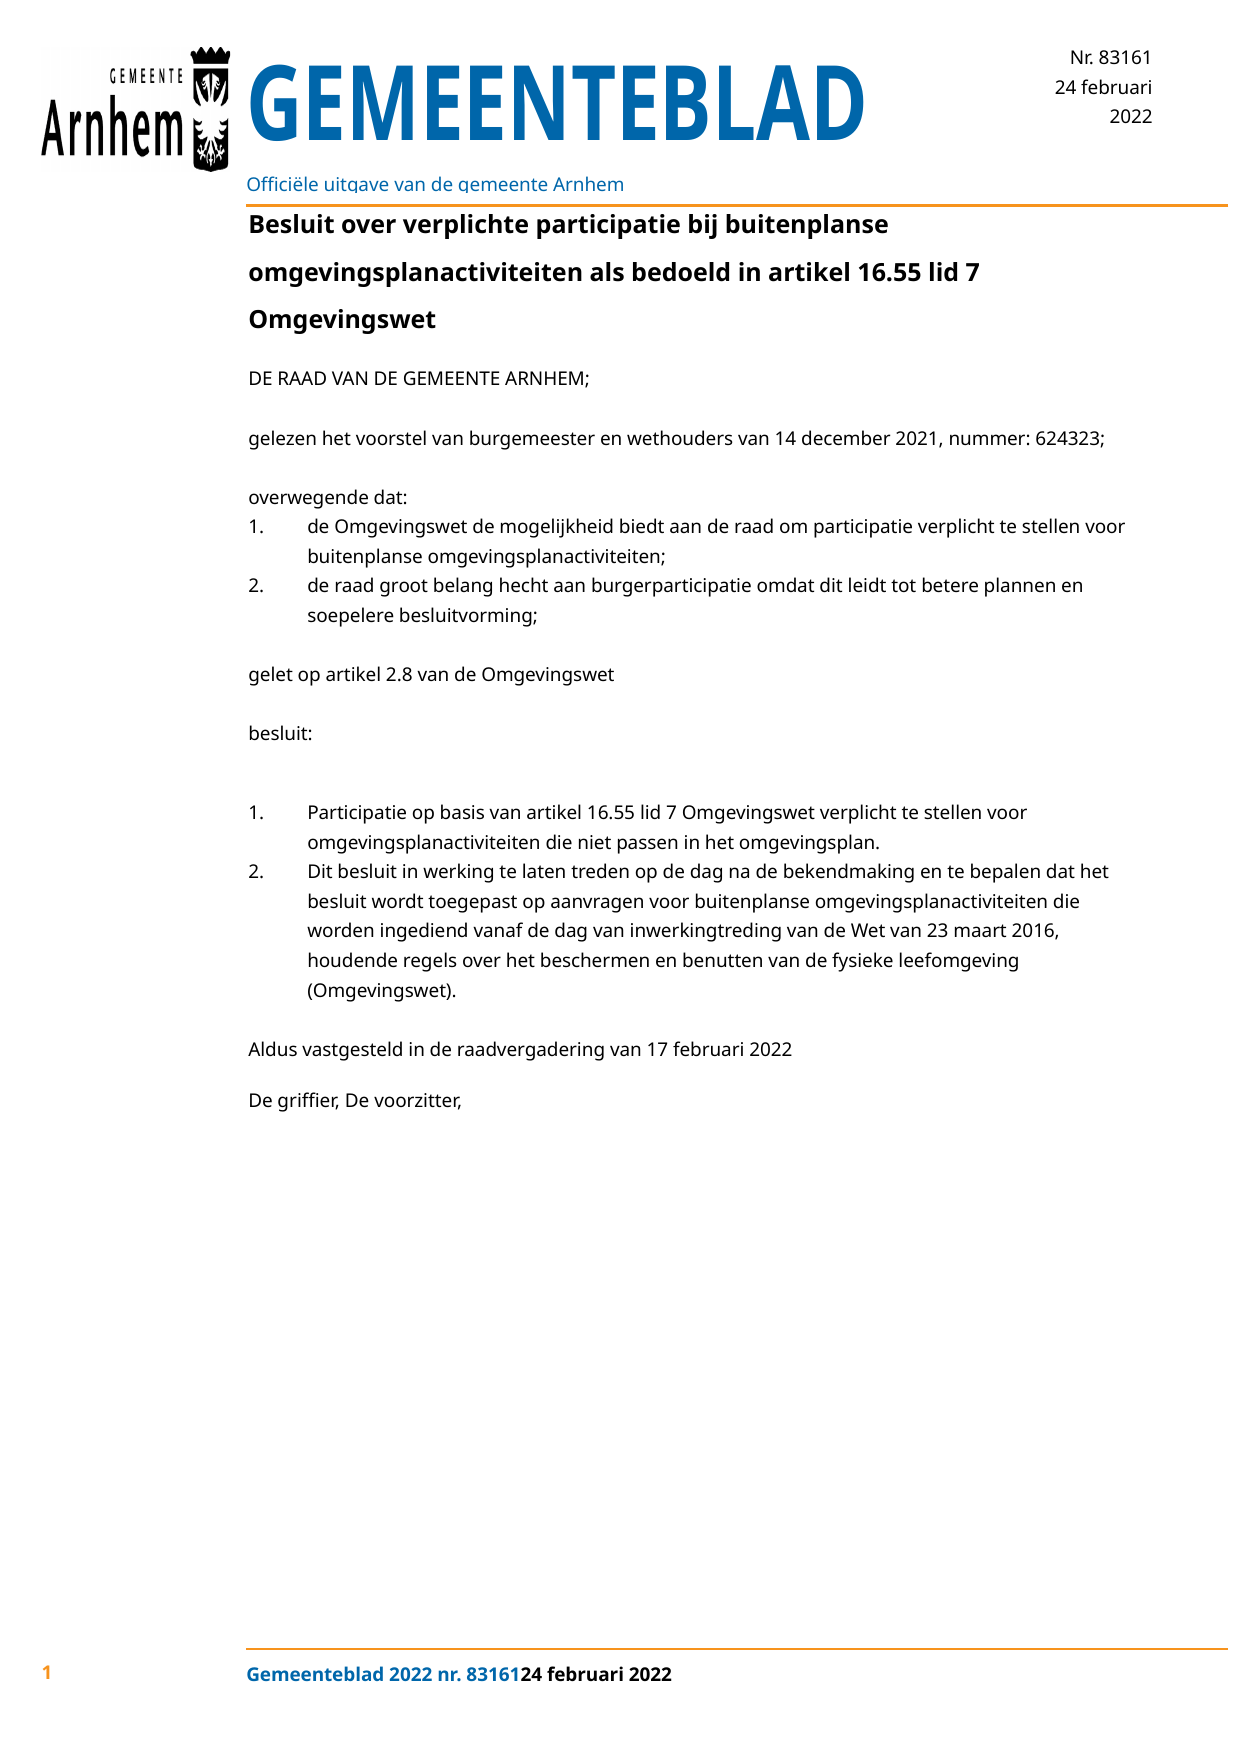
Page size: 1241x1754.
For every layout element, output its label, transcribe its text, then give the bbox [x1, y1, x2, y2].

list de raad groot belang hecht aan burgerparticipatie omdat dit leidt tot betere plannen en soepelere besluitvorming; [248, 573, 1152, 628]
text gelet op artikel 2.8 van de Omgevingswet [248, 661, 1152, 687]
picture [41, 47, 231, 172]
text overwegende dat: [248, 484, 1152, 509]
list de Omgevingswet de mogelijkheid biedt aan de raad om participatie verplicht te stellen voor buitenplanse omgevingsplanactiviteiten; [248, 513, 1152, 569]
text De griffier, De voorzitter, [248, 1087, 1152, 1113]
text DE RAAD VAN DE GEMEENTE ARNHEM; [248, 366, 1152, 391]
list Dit besluit in werking te laten treden op de dag na de bekendmaking en te bepalen dat het besluit wordt toegepast op aanvragen voor buitenplanse omgevingsplanactiviteiten die worden ingediend vanaf de dag van inwerkingtreding van de Wet van 23 maart 2016, houdende regels over het beschermen en benutten van de fysieke leefomgeving (Omgevingswet). [248, 858, 1152, 1003]
list Participatie op basis van artikel 16.55 lid 7 Omgevingswet verplicht te stellen voor omgevingsplanactiviteiten die niet passen in het omgevingsplan. [248, 799, 1152, 855]
text Besluit over verplichte participatie bij buitenplanse omgevingsplanactiviteiten als bedoeld in artikel 16.55 lid 7 Omgevingswet [248, 207, 1152, 336]
text Aldus vastgesteld in de raadvergadering van 17 februari 2022 [248, 1036, 1152, 1062]
text besluit: [248, 721, 1152, 746]
text gelezen het voorstel van burgemeester en wethouders van 14 december 2021, nummer: 624323; [248, 425, 1152, 450]
